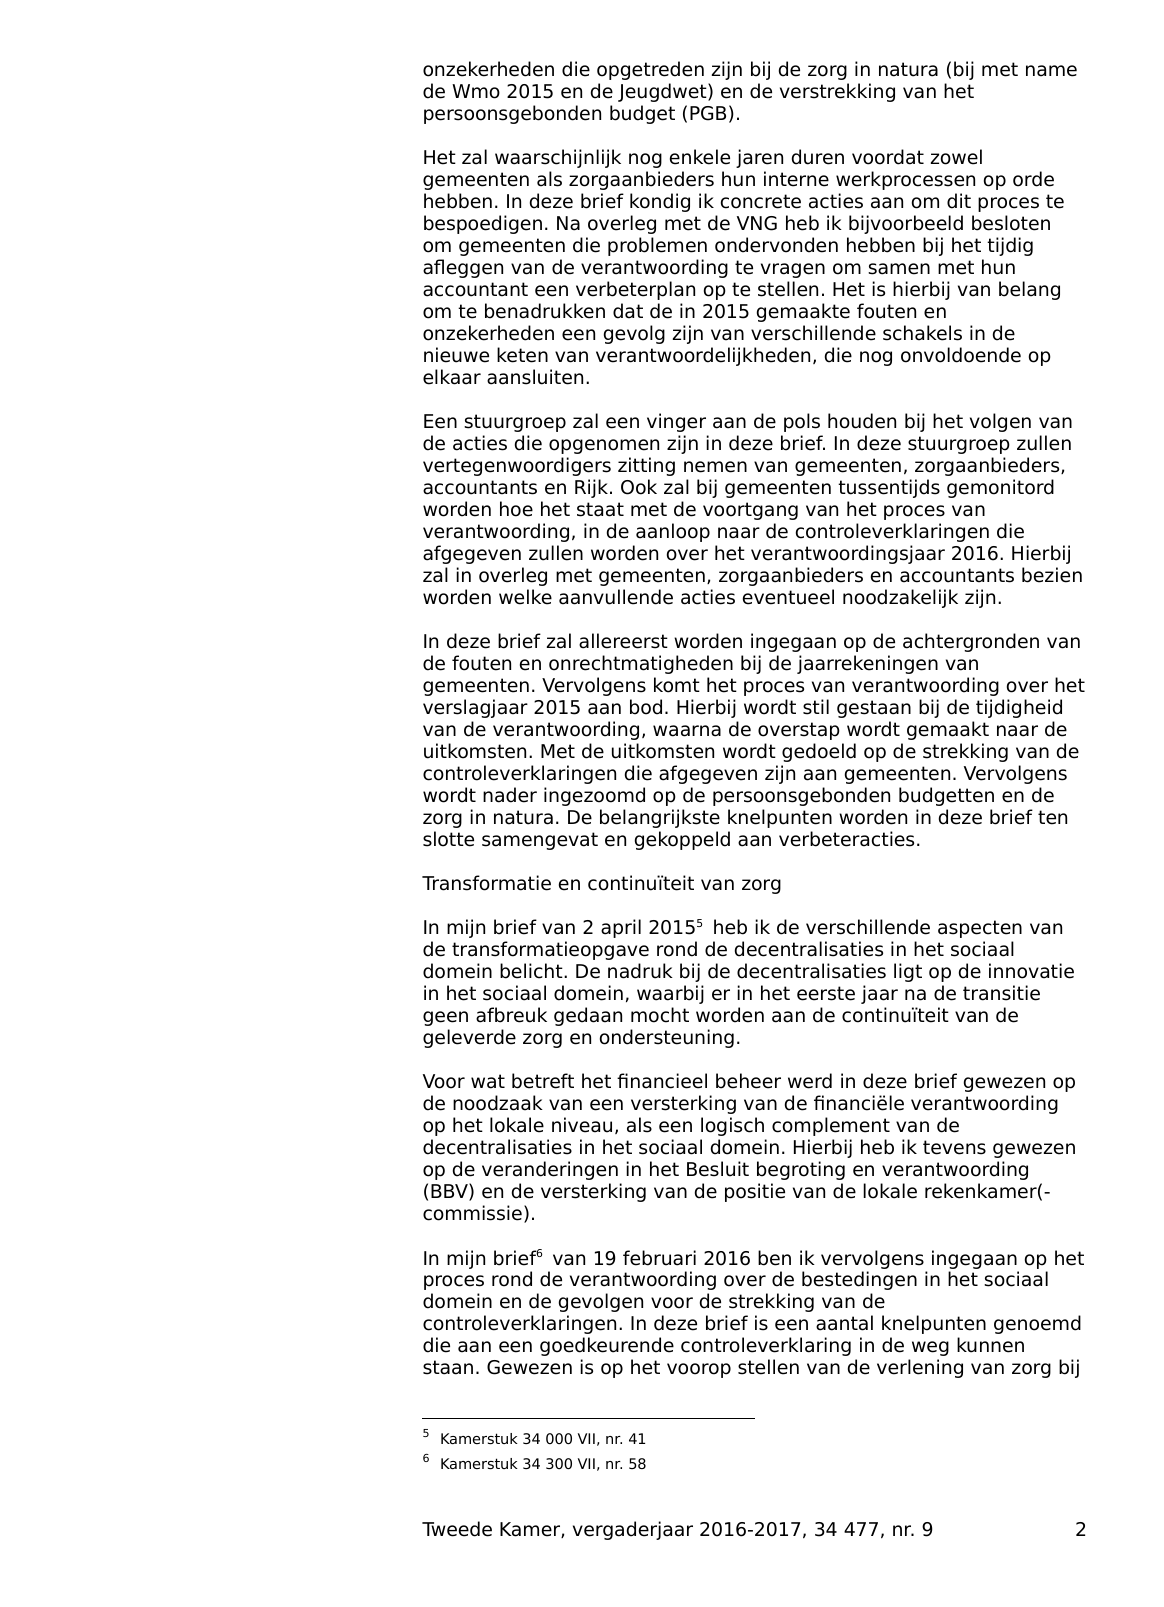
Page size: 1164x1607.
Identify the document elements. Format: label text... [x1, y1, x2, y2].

text In mijn brief van 19 februari 2016 ben ik vervolgens ingegaan op het proces rond de verantwoording over de bestedingen in het sociaal domein en de gevolgen voor de strekking van de controleverklaringen. In deze brief is een aantal knelpunten genoemd die aan een goedkeurende controleverklaring in de weg kunnen staan. Gewezen is op het voorop stellen van de verlening van zorg bij [422, 1247, 1087, 1379]
subtitle Transformatie en continuïteit van zorg [422, 873, 1087, 895]
text In deze brief zal allereerst worden ingegaan op de achtergronden van de fouten en onrechtmatigheden bij de jaarrekeningen van gemeenten. Vervolgens komt het proces van verantwoording over het verslagjaar 2015 aan bod. Hierbij wordt stil gestaan bij de tijdigheid van de verantwoording, waarna de overstap wordt gemaakt naar de uitkomsten. Met de uitkomsten wordt gedoeld op de strekking van de controleverklaringen die afgegeven zijn aan gemeenten. Vervolgens wordt nader ingezoomd op de persoonsgebonden budgetten en de zorg in natura. De belangrijkste knelpunten worden in deze brief ten slotte samengevat en gekoppeld aan verbeteracties. [422, 631, 1087, 851]
text Kamerstuk 34 300 VII, nr. 58 [422, 1452, 1087, 1474]
text Het zal waarschijnlijk nog enkele jaren duren voordat zowel gemeenten als zorgaanbieders hun interne werkprocessen op orde hebben. In deze brief kondig ik concrete acties aan om dit proces te bespoedigen. Na overleg met de VNG heb ik bijvoorbeeld besloten om gemeenten die problemen ondervonden hebben bij het tijdig afleggen van de verantwoording te vragen om samen met hun accountant een verbeterplan op te stellen. Het is hierbij van belang om te benadrukken dat de in 2015 gemaakte fouten en onzekerheden een gevolg zijn van verschillende schakels in de nieuwe keten van verantwoordelijkheden, die nog onvoldoende op elkaar aansluiten. [422, 147, 1087, 389]
text In mijn brief van 2 april 2015 heb ik de verschillende aspecten van de transformatieopgave rond de decentralisaties in het sociaal domein belicht. De nadruk bij de decentralisaties ligt op de innovatie in het sociaal domein, waarbij er in het eerste jaar na de transitie geen afbreuk gedaan mocht worden aan de continuïteit van de geleverde zorg en ondersteuning. [422, 917, 1087, 1049]
text Een stuurgroep zal een vinger aan de pols houden bij het volgen van de acties die opgenomen zijn in deze brief. In deze stuurgroep zullen vertegenwoordigers zitting nemen van gemeenten, zorgaanbieders, accountants en Rijk. Ook zal bij gemeenten tussentijds gemonitord worden hoe het staat met de voortgang van het proces van verantwoording, in de aanloop naar de controleverklaringen die afgegeven zullen worden over het verantwoordingsjaar 2016. Hierbij zal in overleg met gemeenten, zorgaanbieders en accountants bezien worden welke aanvullende acties eventueel noodzakelijk zijn. [422, 411, 1087, 609]
text Voor wat betreft het financieel beheer werd in deze brief gewezen op de noodzaak van een versterking van de financiële verantwoording op het lokale niveau, als een logisch complement van de decentralisaties in het sociaal domein. Hierbij heb ik tevens gewezen op de veranderingen in het Besluit begroting en verantwoording (BBV) en de versterking van de positie van de lokale rekenkamer(-commissie). [422, 1071, 1087, 1225]
text onzekerheden die opgetreden zijn bij de zorg in natura (bij met name de Wmo 2015 en de Jeugdwet) en de verstrekking van het persoonsgebonden budget (PGB). [422, 59, 1087, 125]
text Kamerstuk 34 000 VII, nr. 41 [422, 1427, 1087, 1449]
